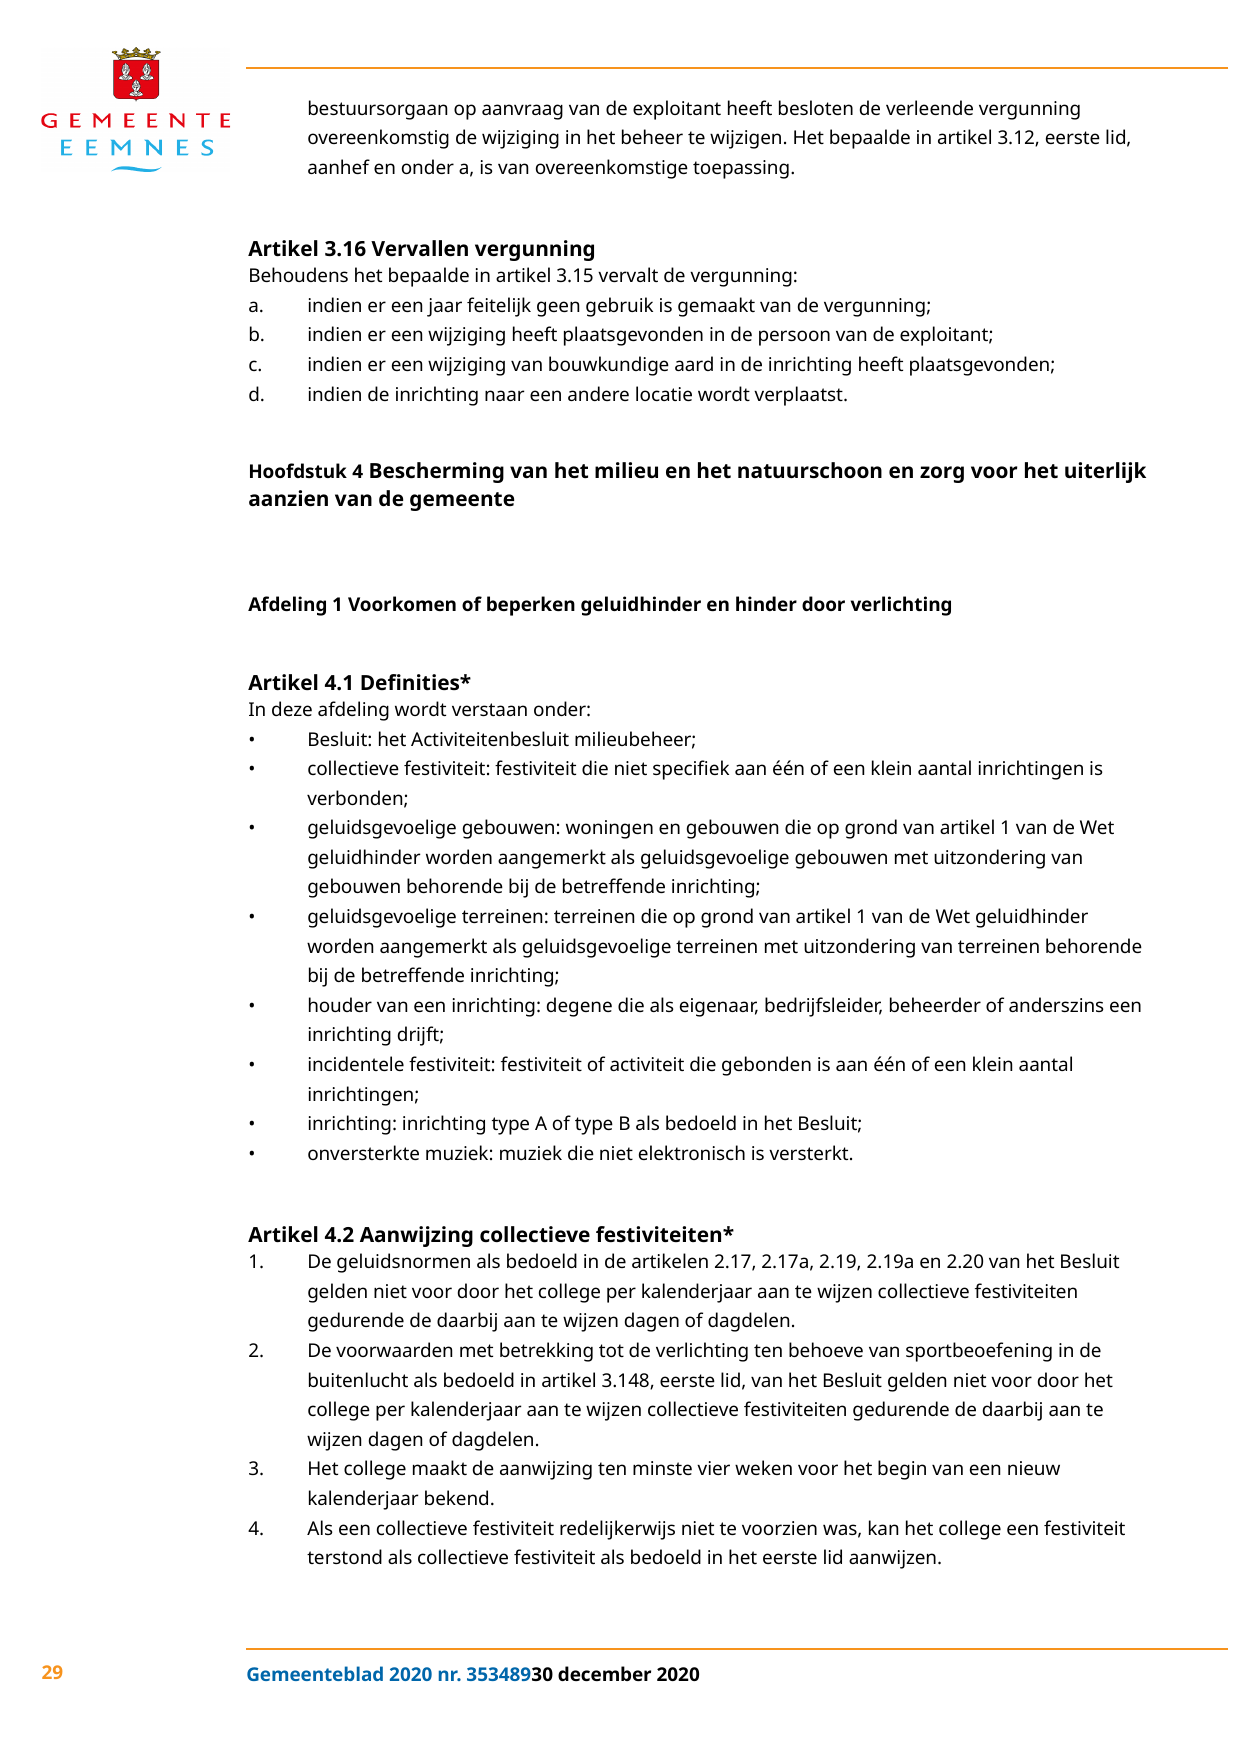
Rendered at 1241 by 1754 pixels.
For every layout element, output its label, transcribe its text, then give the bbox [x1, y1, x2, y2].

list geluidsgevoelige terreinen: terreinen die op grond van artikel 1 van de Wet geluidhinder worden aangemerkt als geluidsgevoelige terreinen met uitzondering van terreinen behorende bij de betreffende inrichting; [248, 903, 1152, 988]
text Afdeling 1 Voorkomen of beperken geluidhinder en hinder door verlichting [248, 592, 1152, 617]
list indien de inrichting naar een andere locatie wordt verplaatst. [248, 381, 1152, 406]
text Artikel 3.16 Vervallen vergunning [248, 234, 1152, 262]
list indien er een wijziging van bouwkundige aard in de inrichting heeft plaatsgevonden; [248, 351, 1152, 377]
list Als een collectieve festiviteit redelijkerwijs niet te voorzien was, kan het college een festiviteit terstond als collectieve festiviteit als bedoeld in het eerste lid aanwijzen. [248, 1515, 1152, 1570]
list Het college maakt de aanwijzing ten minste vier weken voor het begin van een nieuw kalenderjaar bekend. [248, 1456, 1152, 1511]
text Artikel 4.1 Definities* [248, 668, 1152, 696]
text In deze afdeling wordt verstaan onder: [248, 696, 1152, 722]
text Behoudens het bepaalde in artikel 3.15 vervalt de vergunning: [248, 262, 1152, 288]
list geluidsgevoelige gebouwen: woningen en gebouwen die op grond van artikel 1 van de Wet geluidhinder worden aangemerkt als geluidsgevoelige gebouwen met uitzondering van gebouwen behorende bij de betreffende inrichting; [248, 814, 1152, 899]
list Besluit: het Activiteitenbesluit milieubeheer; [248, 726, 1152, 752]
list bestuursorgaan op aanvraag van de exploitant heeft besloten de verleende vergunning overeenkomstig de wijziging in het beheer te wijzigen. Het bepaalde in artikel 3.12, eerste lid, aanhef en onder a, is van overeenkomstige toepassing. [248, 95, 1152, 180]
list De geluidsnormen als bedoeld in de artikelen 2.17, 2.17a, 2.19, 2.19a en 2.20 van het Besluit gelden niet voor door het college per kalenderjaar aan te wijzen collectieve festiviteiten gedurende de daarbij aan te wijzen dagen of dagdelen. [248, 1248, 1152, 1333]
picture [41, 47, 231, 172]
list indien er een wijziging heeft plaatsgevonden in de persoon van de exploitant; [248, 322, 1152, 347]
list incidentele festiviteit: festiviteit of activiteit die gebonden is aan één of een klein aantal inrichtingen; [248, 1051, 1152, 1107]
text Hoofdstuk 4 Bescherming van het milieu en het natuurschoon en zorg voor het uiterlijk aanzien van de gemeente [248, 456, 1152, 513]
list De voorwaarden met betrekking tot de verlichting ten behoeve van sportbeoefening in de buitenlucht als bedoeld in artikel 3.148, eerste lid, van het Besluit gelden niet voor door het college per kalenderjaar aan te wijzen collectieve festiviteiten gedurende de daarbij aan te wijzen dagen of dagdelen. [248, 1337, 1152, 1452]
list houder van een inrichting: degene die als eigenaar, bedrijfsleider, beheerder of anderszins een inrichting drijft; [248, 992, 1152, 1047]
list onversterkte muziek: muziek die niet elektronisch is versterkt. [248, 1140, 1152, 1166]
list indien er een jaar feitelijk geen gebruik is gemaakt van de vergunning; [248, 292, 1152, 318]
text Artikel 4.2 Aanwijzing collectieve festiviteiten* [248, 1220, 1152, 1248]
list collectieve festiviteit: festiviteit die niet specifiek aan één of een klein aantal inrichtingen is verbonden; [248, 755, 1152, 811]
list inrichting: inrichting type A of type B als bedoeld in het Besluit; [248, 1110, 1152, 1136]
